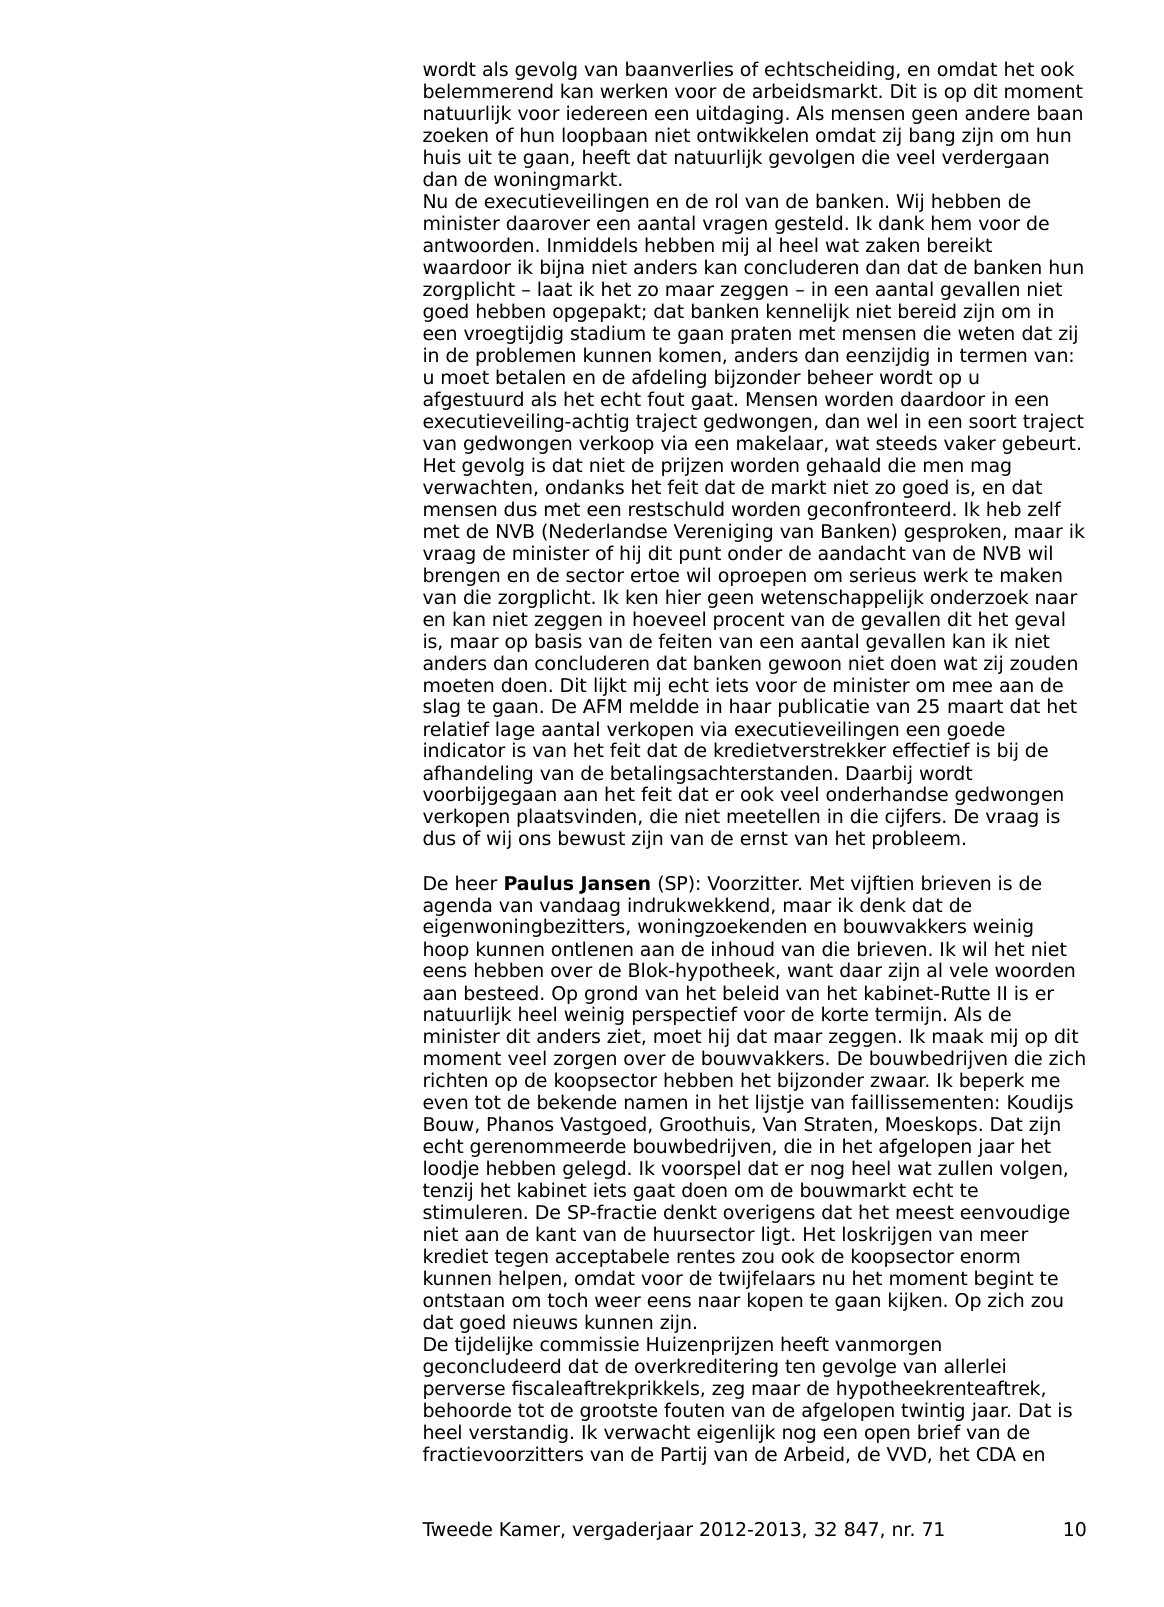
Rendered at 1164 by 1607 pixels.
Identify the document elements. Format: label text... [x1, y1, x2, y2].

text De heer Paulus Jansen (SP): Voorzitter. Met vijftien brieven is de agenda van vandaag indrukwekkend, maar ik denk dat de eigenwoningbezitters, woningzoekenden en bouwvakkers weinig hoop kunnen ontlenen aan de inhoud van die brieven. Ik wil het niet eens hebben over de Blok-hypotheek, want daar zijn al vele woorden aan besteed. Op grond van het beleid van het kabinet-Rutte II is er natuurlijk heel weinig perspectief voor de korte termijn. Als de minister dit anders ziet, moet hij dat maar zeggen. Ik maak mij op dit moment veel zorgen over de bouwvakkers. De bouwbedrijven die zich richten op de koopsector hebben het bijzonder zwaar. Ik beperk me even tot de bekende namen in het lijstje van faillissementen: Koudijs Bouw, Phanos Vastgoed, Groothuis, Van Straten, Moeskops. Dat zijn echt gerenommeerde bouwbedrijven, die in het afgelopen jaar het loodje hebben gelegd. Ik voorspel dat er nog heel wat zullen volgen, tenzij het kabinet iets gaat doen om de bouwmarkt echt te stimuleren. De SP-fractie denkt overigens dat het meest eenvoudige niet aan de kant van de huursector ligt. Het loskrijgen van meer krediet tegen acceptabele rentes zou ook de koopsector enorm kunnen helpen, omdat voor de twijfelaars nu het moment begint te ontstaan om toch weer eens naar kopen te gaan kijken. Op zich zou dat goed nieuws kunnen zijn. [422, 872, 1087, 1334]
text wordt als gevolg van baanverlies of echtscheiding, en omdat het ook belemmerend kan werken voor de arbeidsmarkt. Dit is op dit moment natuurlijk voor iedereen een uitdaging. Als mensen geen andere baan zoeken of hun loopbaan niet ontwikkelen omdat zij bang zijn om hun huis uit te gaan, heeft dat natuurlijk gevolgen die veel verdergaan dan de woningmarkt. [422, 59, 1087, 191]
text Nu de executieveilingen en de rol van de banken. Wij hebben de minister daarover een aantal vragen gesteld. Ik dank hem voor de antwoorden. Inmiddels hebben mij al heel wat zaken bereikt waardoor ik bijna niet anders kan concluderen dan dat de banken hun zorgplicht – laat ik het zo maar zeggen – in een aantal gevallen niet goed hebben opgepakt; dat banken kennelijk niet bereid zijn om in een vroegtijdig stadium te gaan praten met mensen die weten dat zij in de problemen kunnen komen, anders dan eenzijdig in termen van: u moet betalen en de afdeling bijzonder beheer wordt op u afgestuurd als het echt fout gaat. Mensen worden daardoor in een executieveiling-achtig traject gedwongen, dan wel in een soort traject van gedwongen verkoop via een makelaar, wat steeds vaker gebeurt. Het gevolg is dat niet de prijzen worden gehaald die men mag verwachten, ondanks het feit dat de markt niet zo goed is, en dat mensen dus met een restschuld worden geconfronteerd. Ik heb zelf met de NVB (Nederlandse Vereniging van Banken) gesproken, maar ik vraag de minister of hij dit punt onder de aandacht van de NVB wil brengen en de sector ertoe wil oproepen om serieus werk te maken van die zorgplicht. Ik ken hier geen wetenschappelijk onderzoek naar en kan niet zeggen in hoeveel procent van de gevallen dit het geval is, maar op basis van de feiten van een aantal gevallen kan ik niet anders dan concluderen dat banken gewoon niet doen wat zij zouden moeten doen. Dit lijkt mij echt iets voor de minister om mee aan de slag te gaan. De AFM meldde in haar publicatie van 25 maart dat het relatief lage aantal verkopen via executieveilingen een goede indicator is van het feit dat de kredietverstrekker effectief is bij de afhandeling van de betalingsachterstanden. Daarbij wordt voorbijgegaan aan het feit dat er ook veel onderhandse gedwongen verkopen plaatsvinden, die niet meetellen in die cijfers. De vraag is dus of wij ons bewust zijn van de ernst van het probleem. [422, 191, 1087, 850]
text De tijdelijke commissie Huizenprijzen heeft vanmorgen geconcludeerd dat de overkreditering ten gevolge van allerlei perverse fiscaleaftrekprikkels, zeg maar de hypotheekrenteaftrek, behoorde tot de grootste fouten van de afgelopen twintig jaar. Dat is heel verstandig. Ik verwacht eigenlijk nog een open brief van de fractievoorzitters van de Partij van de Arbeid, de VVD, het CDA en [422, 1334, 1087, 1466]
